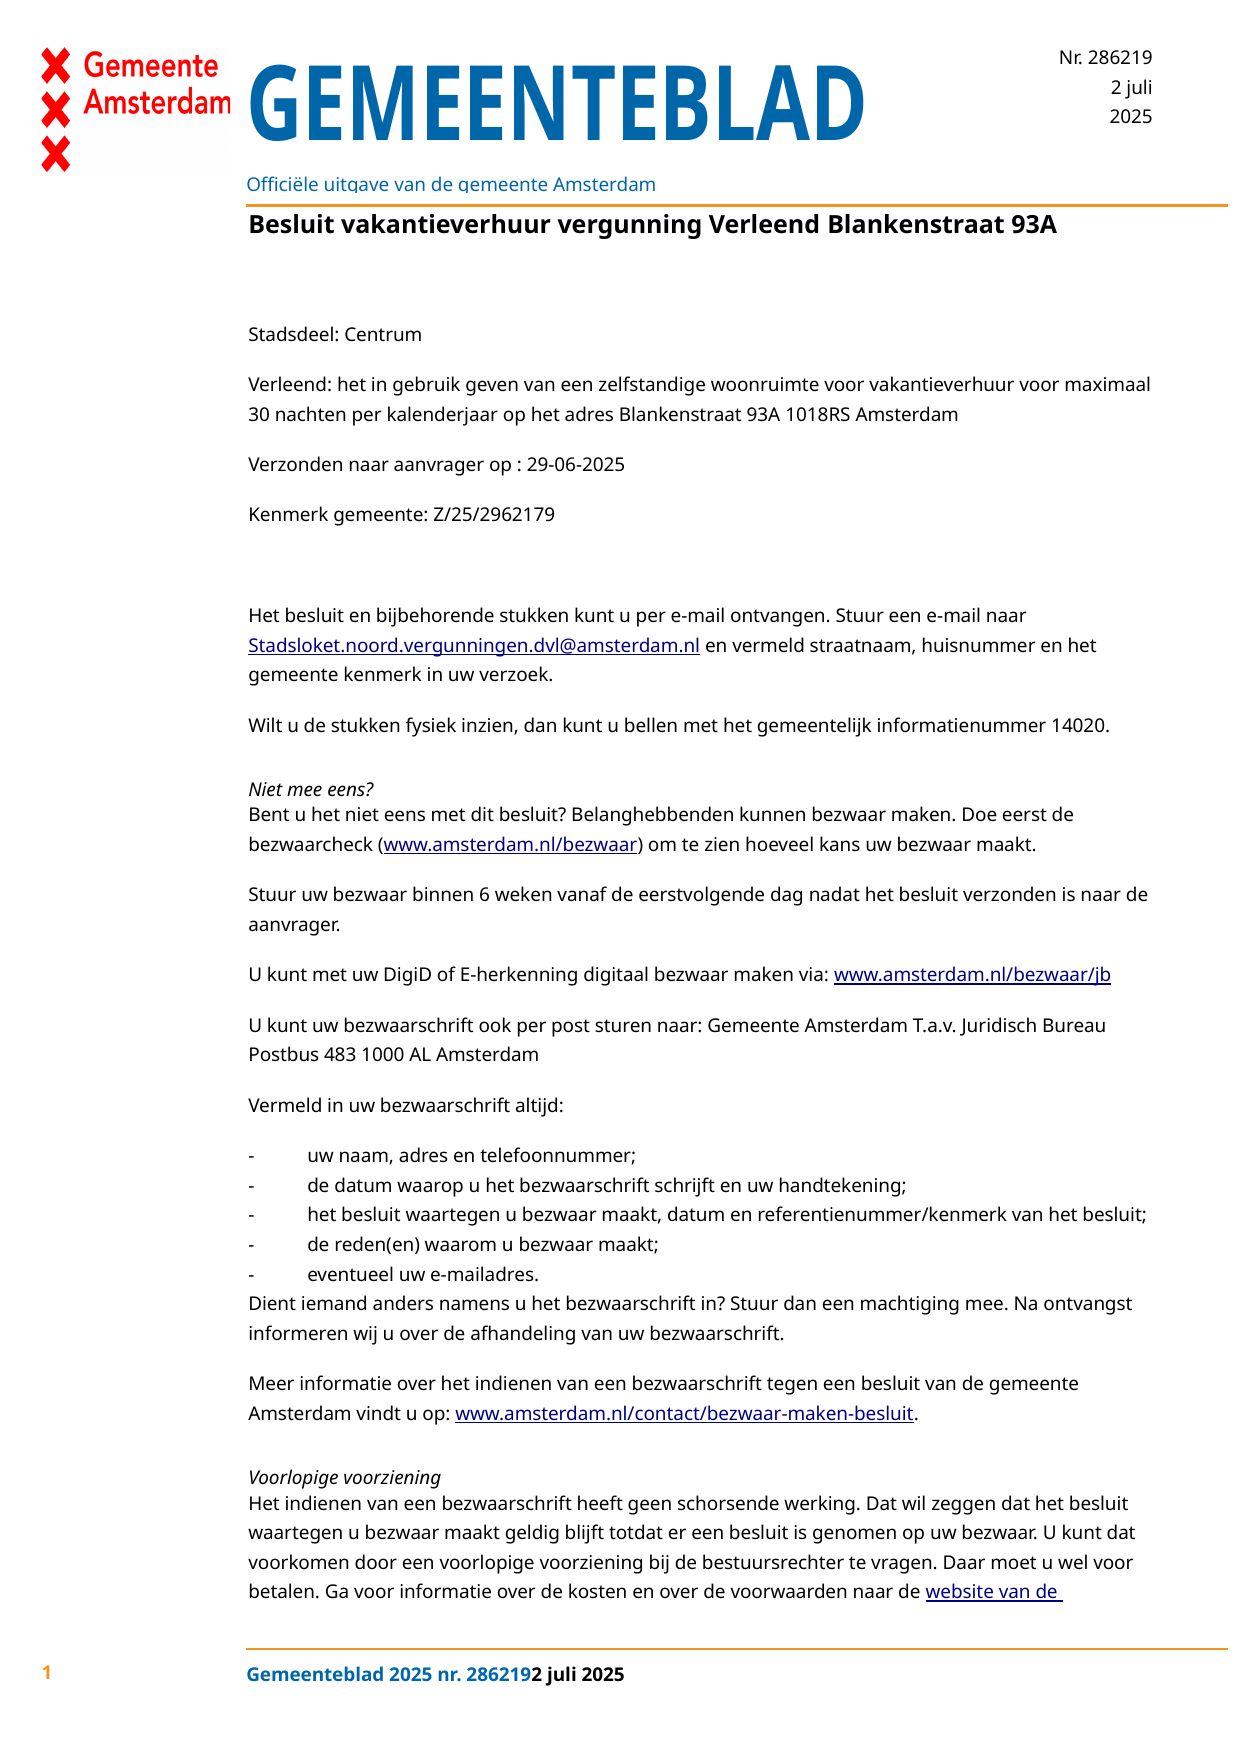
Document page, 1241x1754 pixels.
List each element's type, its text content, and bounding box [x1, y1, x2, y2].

text U kunt uw bezwaarschrift ook per post sturen naar: Gemeente Amsterdam T.a.v. Juridisch Bureau Postbus 483 1000 AL Amsterdam [248, 1012, 1152, 1067]
list uw naam, adres en telefoonnummer; [248, 1142, 1152, 1168]
text Wilt u de stukken fysiek inzien, dan kunt u bellen met het gemeentelijk informatienummer 14020. [248, 712, 1152, 738]
text Niet mee eens? [248, 776, 1152, 802]
text Stuur uw bezwaar binnen 6 weken vanaf de eerstvolgende dag nadat het besluit verzonden is naar de aanvrager. [248, 882, 1152, 937]
text Het indienen van een bezwaarschrift heeft geen schorsende werking. Dat wil zeggen dat het besluit waartegen u bezwaar maakt geldig blijft totdat er een besluit is genomen op uw bezwaar. U kunt dat voorkomen door een voorlopige voorziening bij de bestuursrechter te vragen. Daar moet u wel voor betalen. Ga voor informatie over de kosten en over de voorwaarden naar de website van de [248, 1490, 1152, 1604]
text Kenmerk gemeente: Z/25/2962179 [248, 502, 1152, 527]
text Bent u het niet eens met dit besluit? Belanghebbenden kunnen bezwaar maken. Doe eerst de bezwaarcheck (www.amsterdam.nl/bezwaar) om te zien hoeveel kans uw bezwaar maakt. [248, 802, 1152, 857]
list eventueel uw e-mailadres. [248, 1261, 1152, 1287]
text Voorlopige voorziening [248, 1464, 1152, 1490]
picture [41, 47, 231, 172]
list de datum waarop u het bezwaarschrift schrijft en uw handtekening; [248, 1172, 1152, 1198]
text Dient iemand anders namens u het bezwaarschrift in? Stuur dan een machtiging mee. Na ontvangst informeren wij u over de afhandeling van uw bezwaarschrift. [248, 1290, 1152, 1346]
text U kunt met uw DigiD of E-herkenning digitaal bezwaar maken via: www.amsterdam.nl/bezwaar/jb [248, 962, 1152, 987]
text Verzonden naar aanvrager op : 29-06-2025 [248, 451, 1152, 477]
list de reden(en) waarom u bezwaar maakt; [248, 1231, 1152, 1257]
text Verleend: het in gebruik geven van een zelfstandige woonruimte voor vakantieverhuur voor maximaal 30 nachten per kalenderjaar op het adres Blankenstraat 93A 1018RS Amsterdam [248, 371, 1152, 426]
text Stadsdeel: Centrum [248, 321, 1152, 346]
text Meer informatie over het indienen van een bezwaarschrift tegen een besluit van de gemeente Amsterdam vindt u op: www.amsterdam.nl/contact/bezwaar-maken-besluit. [248, 1370, 1152, 1426]
text Besluit vakantieverhuur vergunning Verleend Blankenstraat 93A [248, 207, 1152, 241]
text Het besluit en bijbehorende stukken kunt u per e-mail ontvangen. Stuur een e-mail naar Stadsloket.noord.vergunningen.dvl@amsterdam.nl en vermeld straatnaam, huisnummer en het gemeente kenmerk in uw verzoek. [248, 602, 1152, 687]
list het besluit waartegen u bezwaar maakt, datum en referentienummer/kenmerk van het besluit; [248, 1202, 1152, 1227]
text Vermeld in uw bezwaarschrift altijd: [248, 1092, 1152, 1118]
